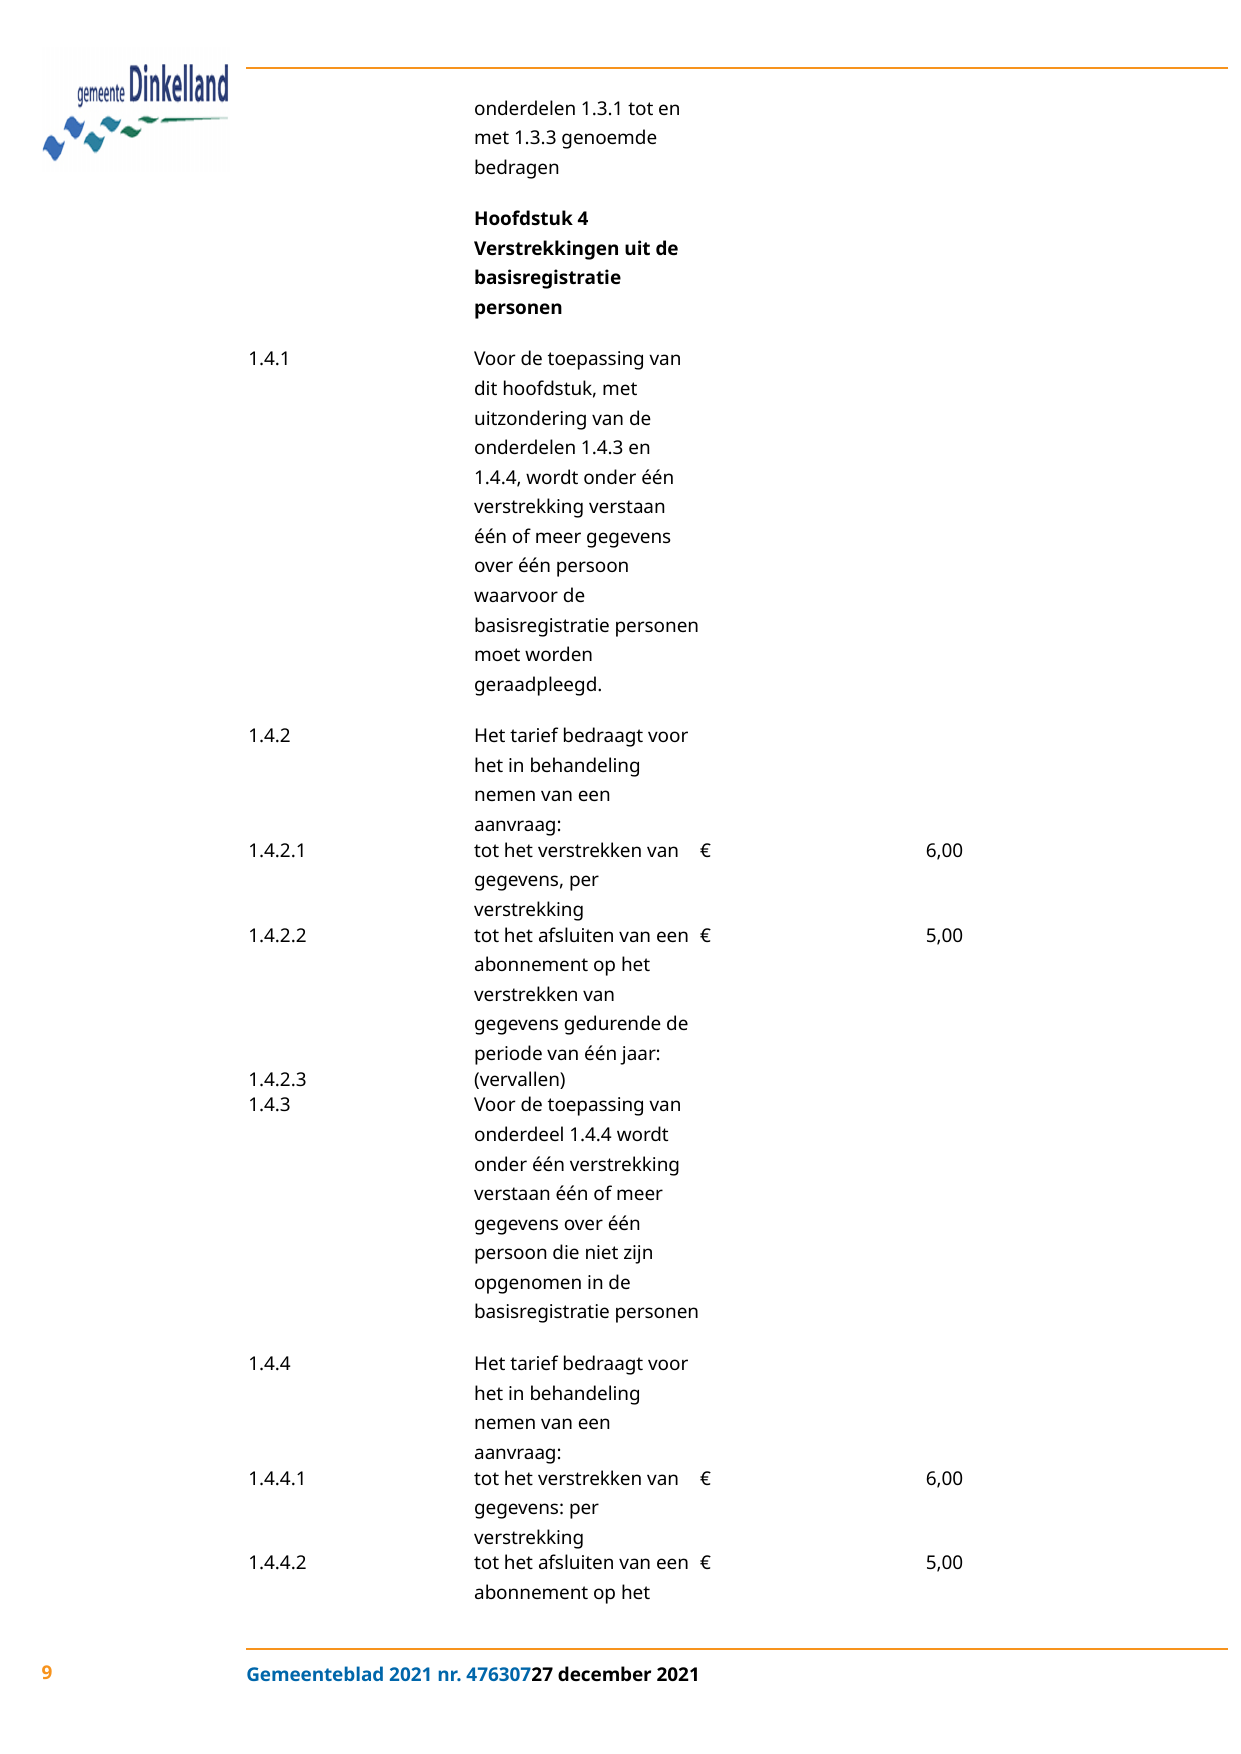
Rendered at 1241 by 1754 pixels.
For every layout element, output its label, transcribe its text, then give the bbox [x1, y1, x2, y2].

table_cell Hoofdstuk 4 Verstrekkingen uit de basisregistratie personen [474, 205, 700, 320]
table_cell [248, 180, 474, 205]
table_cell [248, 320, 474, 346]
table_cell [926, 346, 1152, 697]
table_cell [248, 95, 474, 180]
table_cell [700, 697, 926, 722]
table_cell [474, 320, 700, 346]
table_cell 1.4.2.1 [248, 837, 474, 922]
table_cell Het tarief bedraagt voor het in behandeling nemen van een aanvraag: [474, 723, 700, 837]
table_cell 6,00 [926, 837, 1152, 922]
table_cell [926, 95, 1152, 180]
table_cell [926, 1325, 1152, 1350]
table_cell [926, 1092, 1152, 1324]
table_cell Voor de toepassing van dit hoofdstuk, met uitzondering van de onderdelen 1.4.3 en 1.4.4, wordt onder één verstrekking verstaan één of meer gegevens over één persoon waarvoor de basisregistratie personen moet worden geraadpleegd. [474, 346, 700, 697]
table_cell [926, 1066, 1152, 1092]
table_cell [700, 95, 926, 180]
table_cell [248, 205, 474, 320]
table_cell 1.4.1 [248, 346, 474, 697]
table_cell [700, 1092, 926, 1324]
table_cell [248, 697, 474, 722]
table_cell [700, 1066, 926, 1092]
table_cell Voor de toepassing van onderdeel 1.4.4 wordt onder één verstrekking verstaan één of meer gegevens over één persoon die niet zijn opgenomen in de basisregistratie personen [474, 1092, 700, 1324]
table_cell 1.4.3 [248, 1092, 474, 1324]
table_cell 1.4.4.1 [248, 1465, 474, 1549]
table_cell tot het afsluiten van een abonnement op het [474, 1550, 700, 1605]
table_cell (vervallen) [474, 1066, 700, 1092]
table_cell 5,00 [926, 1550, 1152, 1605]
table_cell [700, 205, 926, 320]
table_cell € [700, 837, 926, 922]
table_cell [926, 697, 1152, 722]
table_cell tot het verstrekken van gegevens, per verstrekking [474, 837, 700, 922]
table_cell [700, 320, 926, 346]
table_cell [700, 346, 926, 697]
table_cell [926, 205, 1152, 320]
table_cell [474, 180, 700, 205]
table_cell € [700, 1465, 926, 1549]
table_cell [248, 1325, 474, 1350]
table_cell [926, 180, 1152, 205]
table_cell [926, 1350, 1152, 1465]
table_cell [700, 723, 926, 837]
table_cell [700, 180, 926, 205]
picture [41, 47, 231, 172]
table_cell [474, 697, 700, 722]
table_cell 1.4.4 [248, 1350, 474, 1465]
table_cell € [700, 922, 926, 1066]
table_cell [926, 723, 1152, 837]
table_cell 1.4.2 [248, 723, 474, 837]
table_cell [474, 1325, 700, 1350]
table_cell tot het afsluiten van een abonnement op het verstrekken van gegevens gedurende de periode van één jaar: [474, 922, 700, 1066]
table_cell 1.4.2.2 [248, 922, 474, 1066]
table_cell 1.4.2.3 [248, 1066, 474, 1092]
table_cell tot het verstrekken van gegevens: per verstrekking [474, 1465, 700, 1549]
table_cell onderdelen 1.3.1 tot en met 1.3.3 genoemde bedragen [474, 95, 700, 180]
table_cell 5,00 [926, 922, 1152, 1066]
table_cell 6,00 [926, 1465, 1152, 1549]
table_cell € [700, 1550, 926, 1605]
table_cell Het tarief bedraagt voor het in behandeling nemen van een aanvraag: [474, 1350, 700, 1465]
table_cell [700, 1350, 926, 1465]
table_cell 1.4.4.2 [248, 1550, 474, 1605]
table_cell [700, 1325, 926, 1350]
table_cell [926, 320, 1152, 346]
